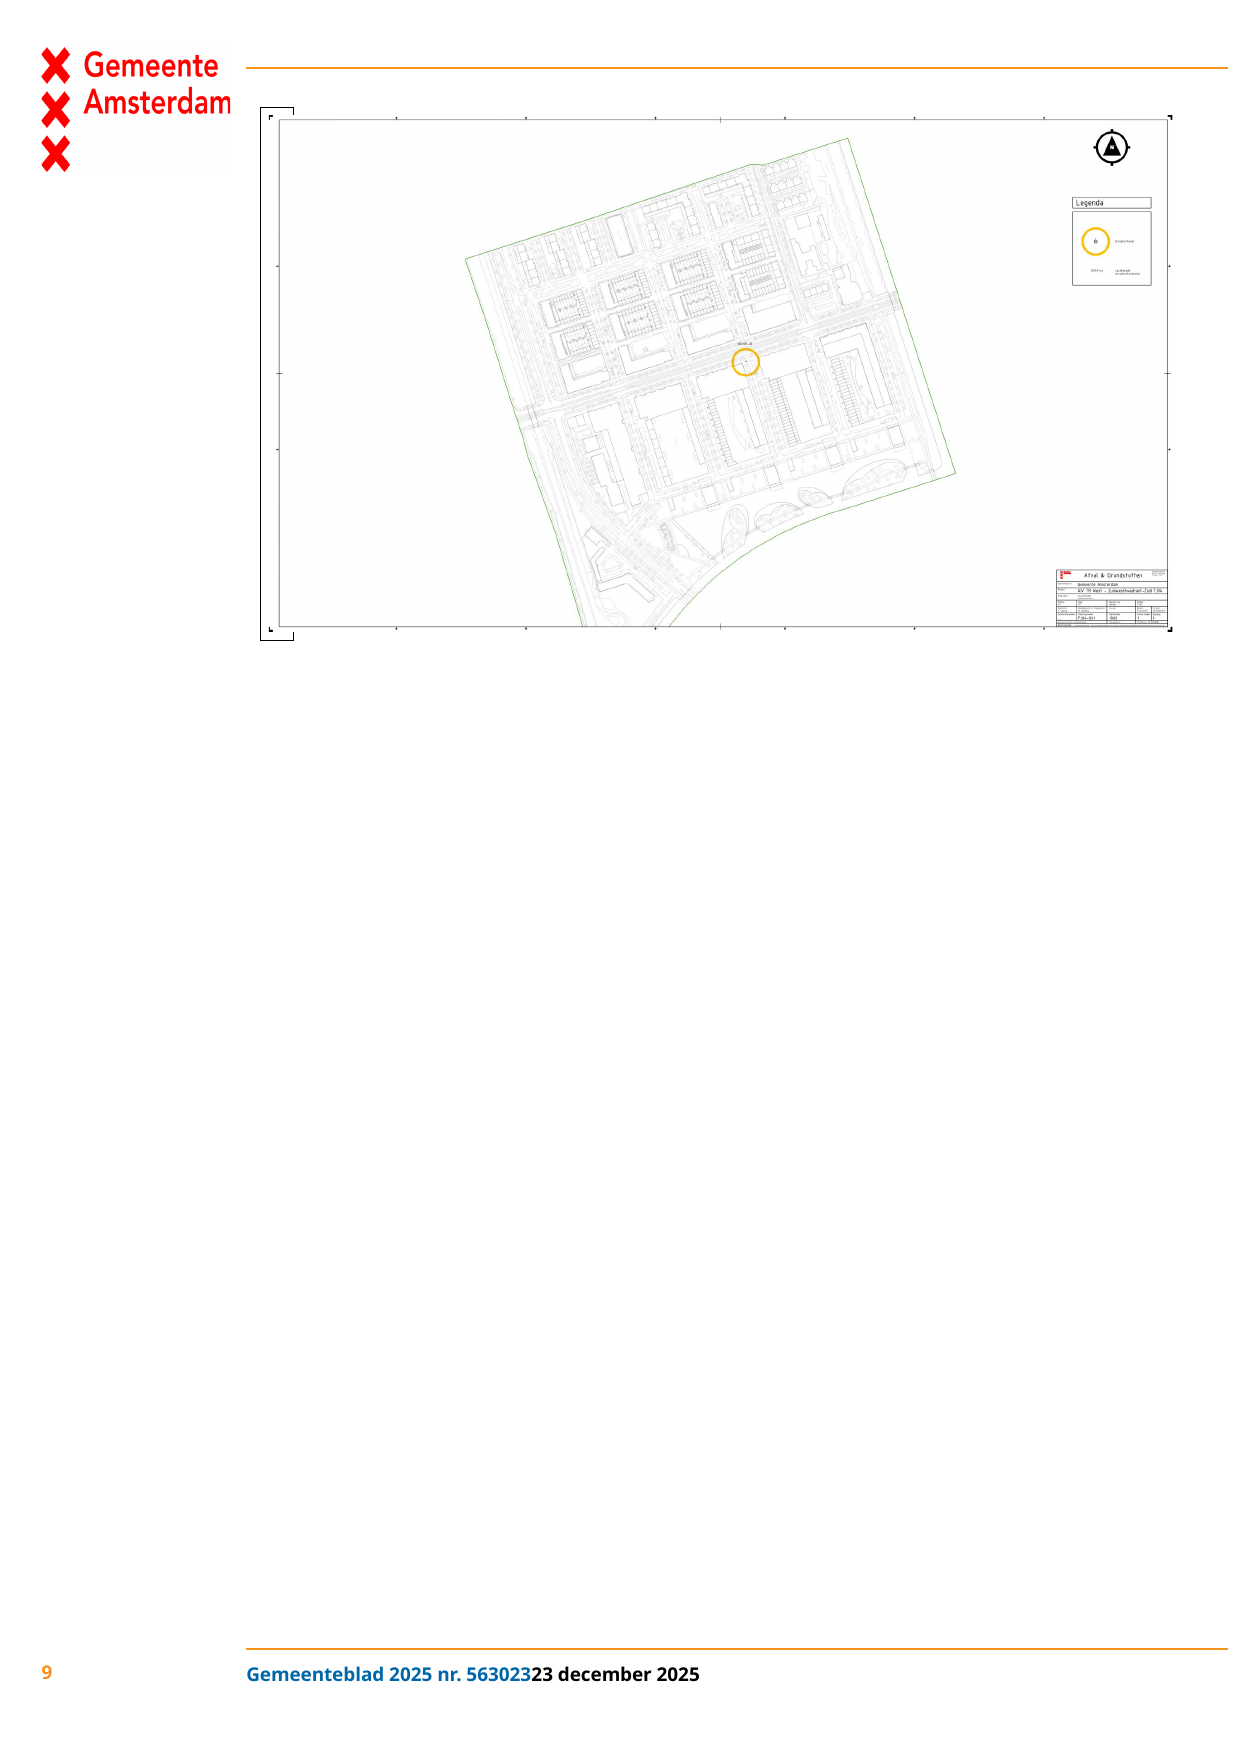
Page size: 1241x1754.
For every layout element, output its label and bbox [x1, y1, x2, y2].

picture [41, 47, 231, 172]
picture [268, 115, 1173, 632]
